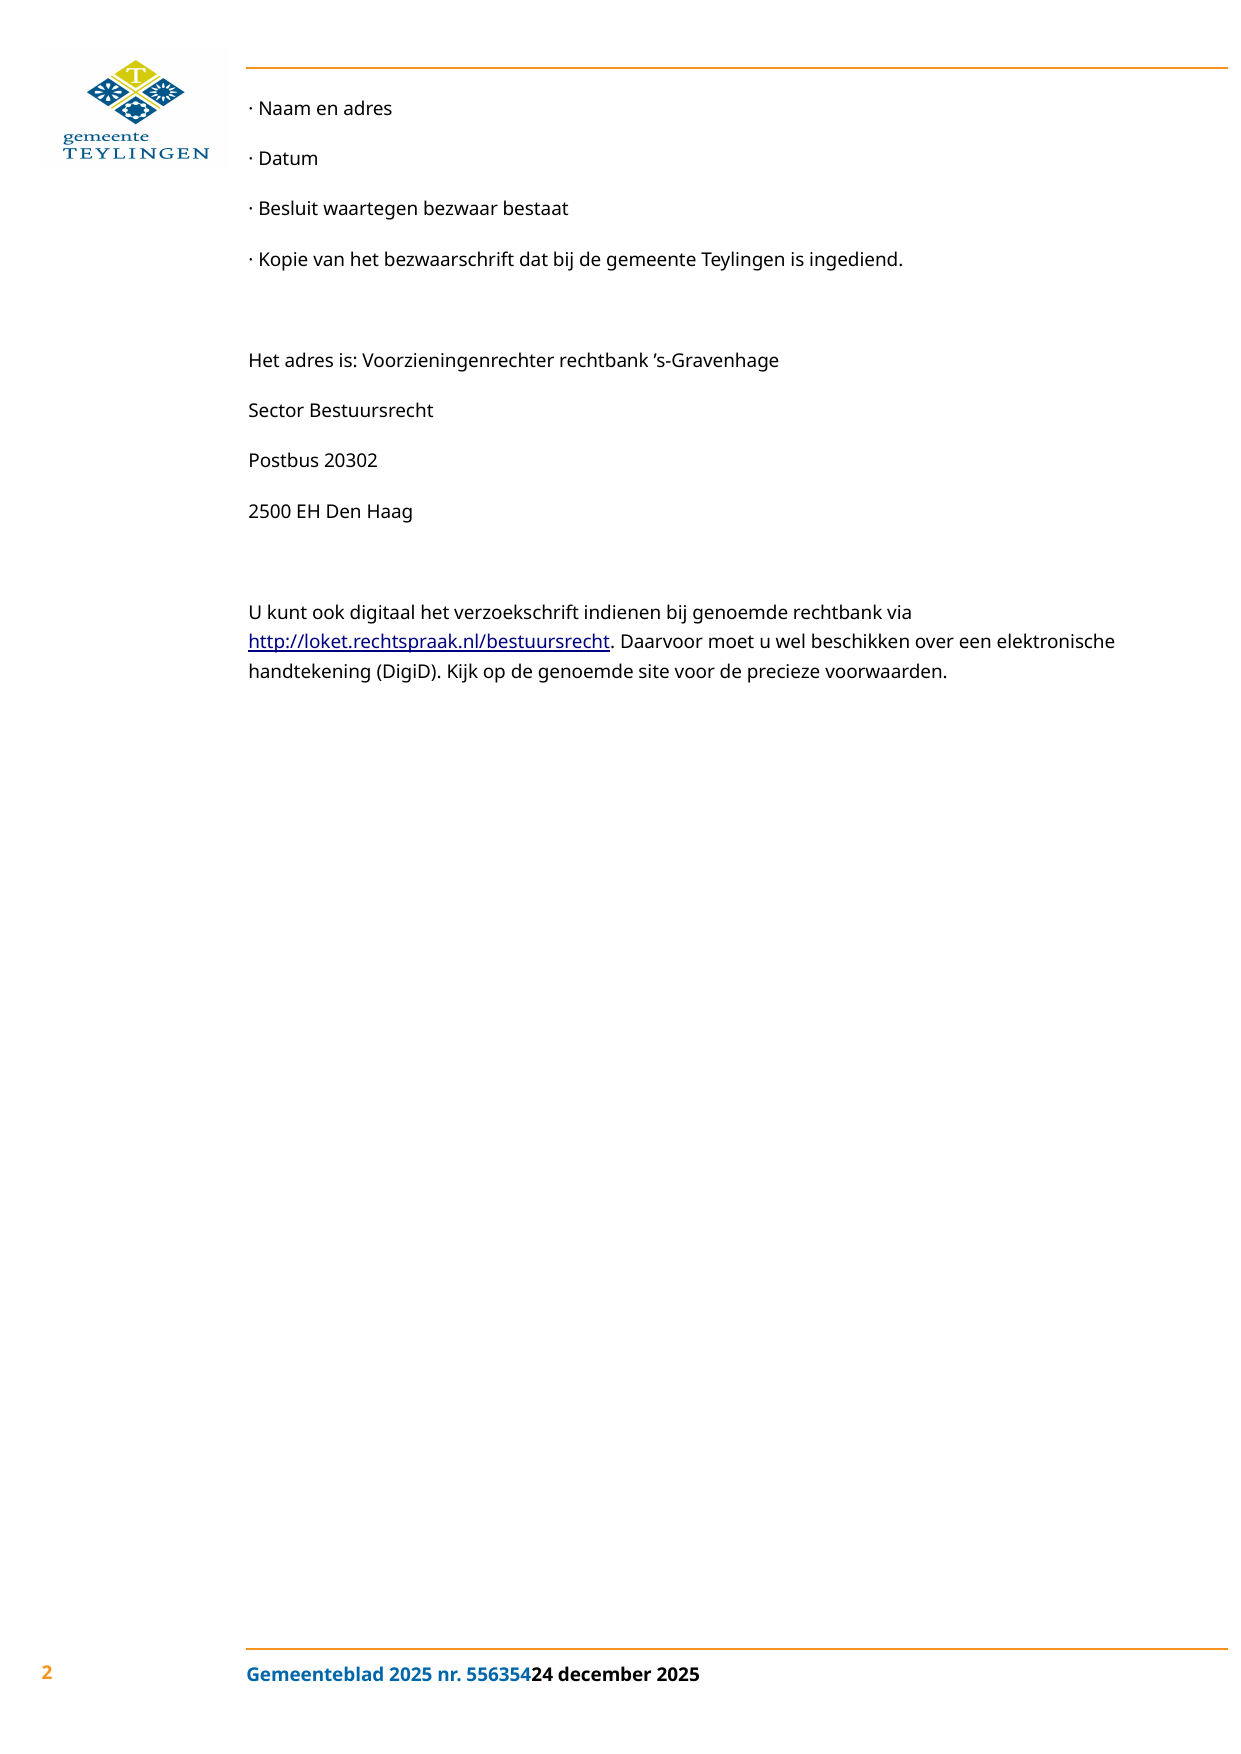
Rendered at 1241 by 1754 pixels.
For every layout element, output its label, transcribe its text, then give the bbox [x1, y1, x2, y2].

text Postbus 20302 [248, 448, 1152, 473]
text Sector Bestuursrecht [248, 397, 1152, 423]
text · Kopie van het bezwaarschrift dat bij de gemeente Teylingen is ingediend. [248, 246, 1152, 272]
picture [41, 47, 231, 172]
text 2500 EH Den Haag [248, 498, 1152, 524]
text · Naam en adres [248, 95, 1152, 121]
text Het adres is: Voorzieningenrechter rechtbank ’s-Gravenhage [248, 347, 1152, 373]
text U kunt ook digitaal het verzoekschrift indienen bij genoemde rechtbank via http://loket.rechtspraak.nl/bestuursrecht. Daarvoor moet u wel beschikken over een elektronische handtekening (DigiD). Kijk op de genoemde site voor de precieze voorwaarden. [248, 599, 1152, 684]
text · Datum [248, 145, 1152, 171]
text · Besluit waartegen bezwaar bestaat [248, 196, 1152, 221]
